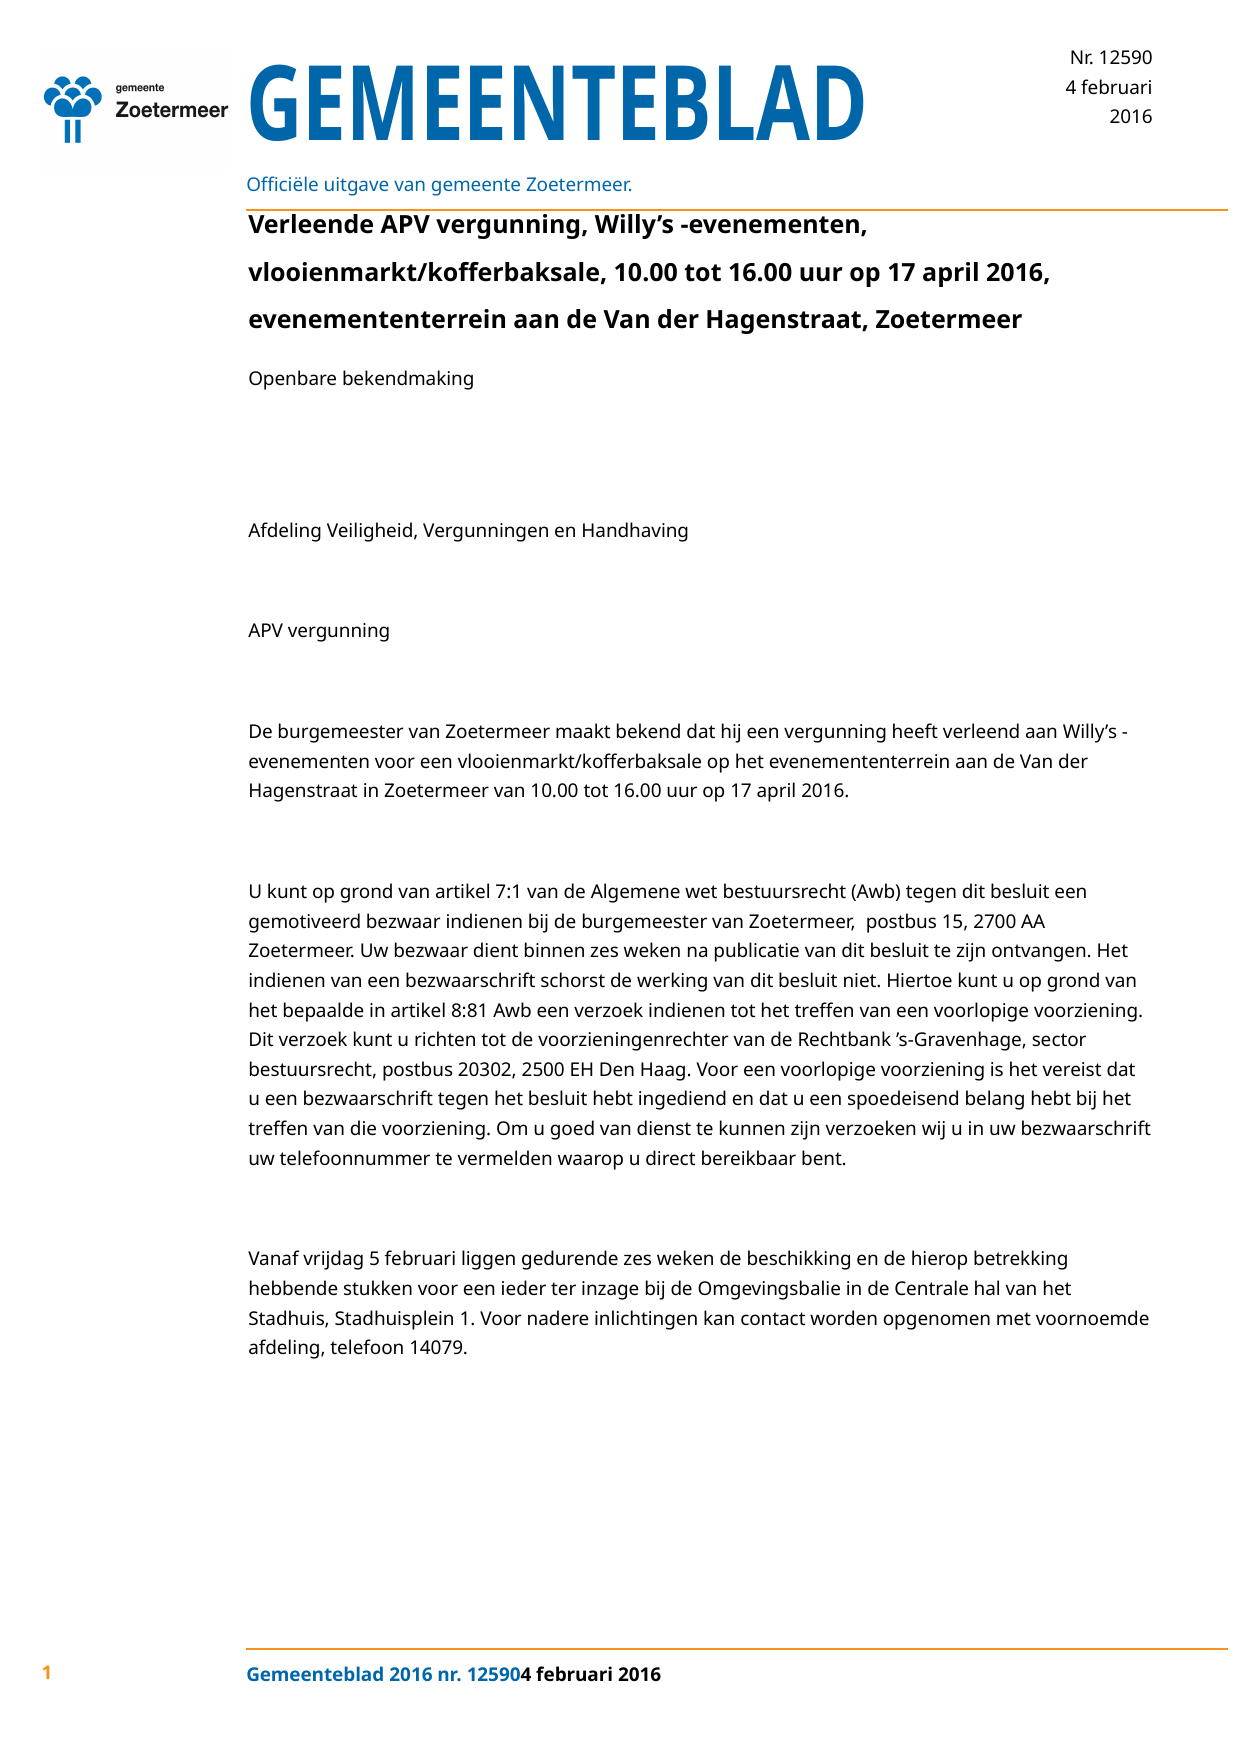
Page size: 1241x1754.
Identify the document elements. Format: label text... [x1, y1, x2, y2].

text Verleende APV vergunning, Willy’s -evenementen, vlooienmarkt/kofferbaksale, 10.00 tot 16.00 uur op 17 april 2016, evenemententerrein aan de Van der Hagenstraat, Zoetermeer [248, 211, 1152, 336]
text U kunt op grond van artikel 7:1 van de Algemene wet bestuursrecht (Awb) tegen dit besluit een gemotiveerd bezwaar indienen bij de burgemeester van Zoetermeer, postbus 15, 2700 AA Zoetermeer. Uw bezwaar dient binnen zes weken na publicatie van dit besluit te zijn ontvangen. Het indienen van een bezwaarschrift schorst de werking van dit besluit niet. Hiertoe kunt u op grond van het bepaalde in artikel 8:81 Awb een verzoek indienen tot het treffen van een voorlopige voorziening. Dit verzoek kunt u richten tot de voorzieningenrechter van de Rechtbank ’s-Gravenhage, sector bestuursrecht, postbus 20302, 2500 EH Den Haag. Voor een voorlopige voorziening is het vereist dat u een bezwaarschrift tegen het besluit hebt ingediend en dat u een spoedeisend belang hebt bij het treffen van die voorziening. Om u goed van dienst te kunnen zijn verzoeken wij u in uw bezwaarschrift uw telefoonnummer te vermelden waarop u direct bereikbaar bent. [248, 878, 1152, 1170]
text De burgemeester van Zoetermeer maakt bekend dat hij een vergunning heeft verleend aan Willy’s -evenementen voor een vlooienmarkt/kofferbaksale op het evenemententerrein aan de Van der Hagenstraat in Zoetermeer van 10.00 tot 16.00 uur op 17 april 2016. [248, 718, 1152, 803]
text APV vergunning [248, 618, 1152, 643]
text Afdeling Veiligheid, Vergunningen en Handhaving [248, 517, 1152, 542]
text Vanaf vrijdag 5 februari liggen gedurende zes weken de beschikking en de hierop betrekking hebbende stukken voor een ieder ter inzage bij de Omgevingsbalie in de Centrale hal van het Stadhuis, Stadhuisplein 1. Voor nadere inlichtingen kan contact worden opgenomen met voornoemde afdeling, telefoon 14079. [248, 1246, 1152, 1360]
text Openbare bekendmaking [248, 366, 1152, 391]
picture [41, 47, 231, 172]
